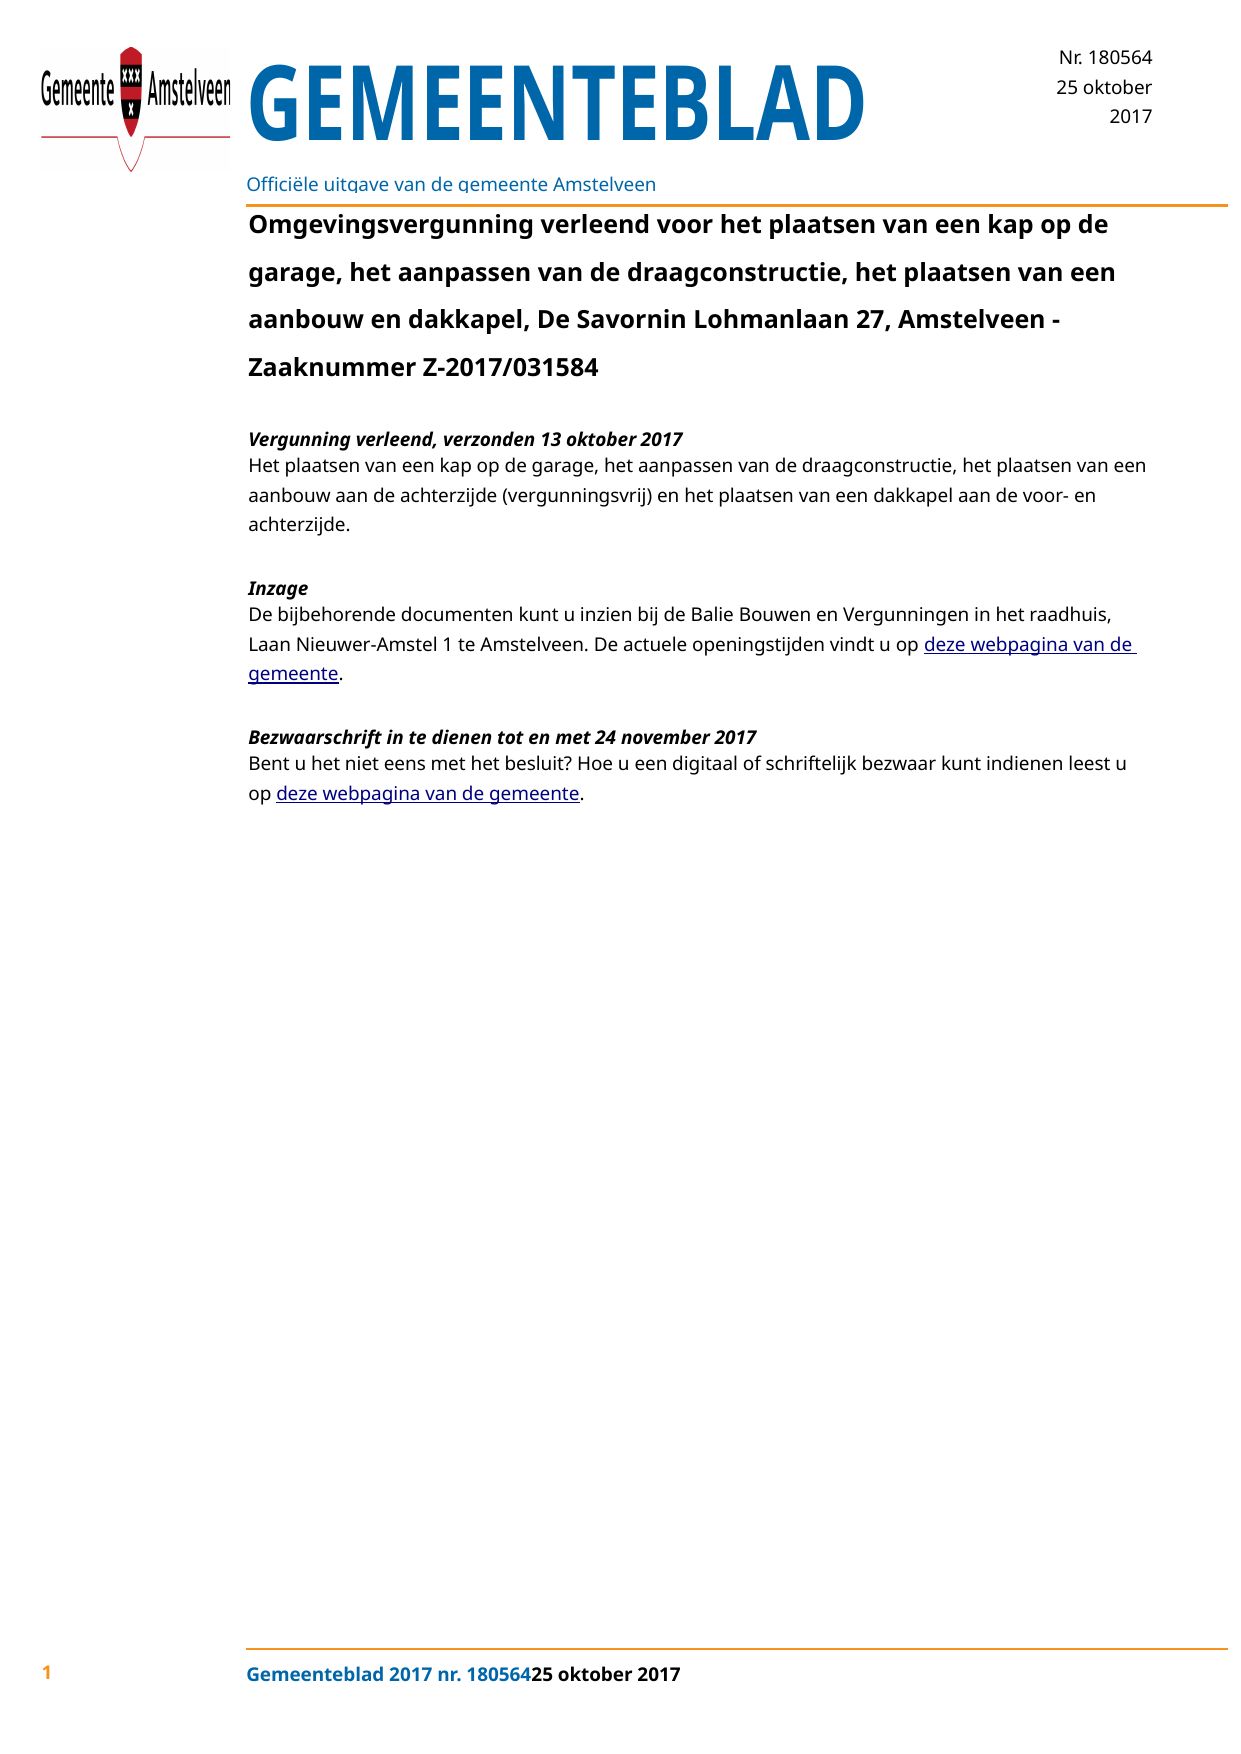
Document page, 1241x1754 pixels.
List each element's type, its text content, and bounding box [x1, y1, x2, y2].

text Bent u het niet eens met het besluit? Hoe u een digitaal of schriftelijk bezwaar kunt indienen leest u op deze webpagina van de gemeente. [248, 750, 1152, 805]
picture [41, 47, 231, 172]
text Het plaatsen van een kap op de garage, het aanpassen van de draagconstructie, het plaatsen van een aanbouw aan de achterzijde (vergunningsvrij) en het plaatsen van een dakkapel aan de voor- en achterzijde. [248, 452, 1152, 537]
text De bijbehorende documenten kunt u inzien bij de Balie Bouwen en Vergunningen in het raadhuis, Laan Nieuwer-Amstel 1 te Amstelveen. De actuele openingstijden vindt u op deze webpagina van de gemeente. [248, 601, 1152, 686]
text Inzage [248, 576, 1152, 601]
text Bezwaarschrift in te dienen tot en met 24 november 2017 [248, 724, 1152, 750]
text Omgevingsvergunning verleend voor het plaatsen van een kap op de garage, het aanpassen van de draagconstructie, het plaatsen van een aanbouw en dakkapel, De Savornin Lohmanlaan 27, Amstelveen - Zaaknummer Z-2017/031584 [248, 207, 1152, 384]
text Vergunning verleend, verzonden 13 oktober 2017 [248, 427, 1152, 452]
